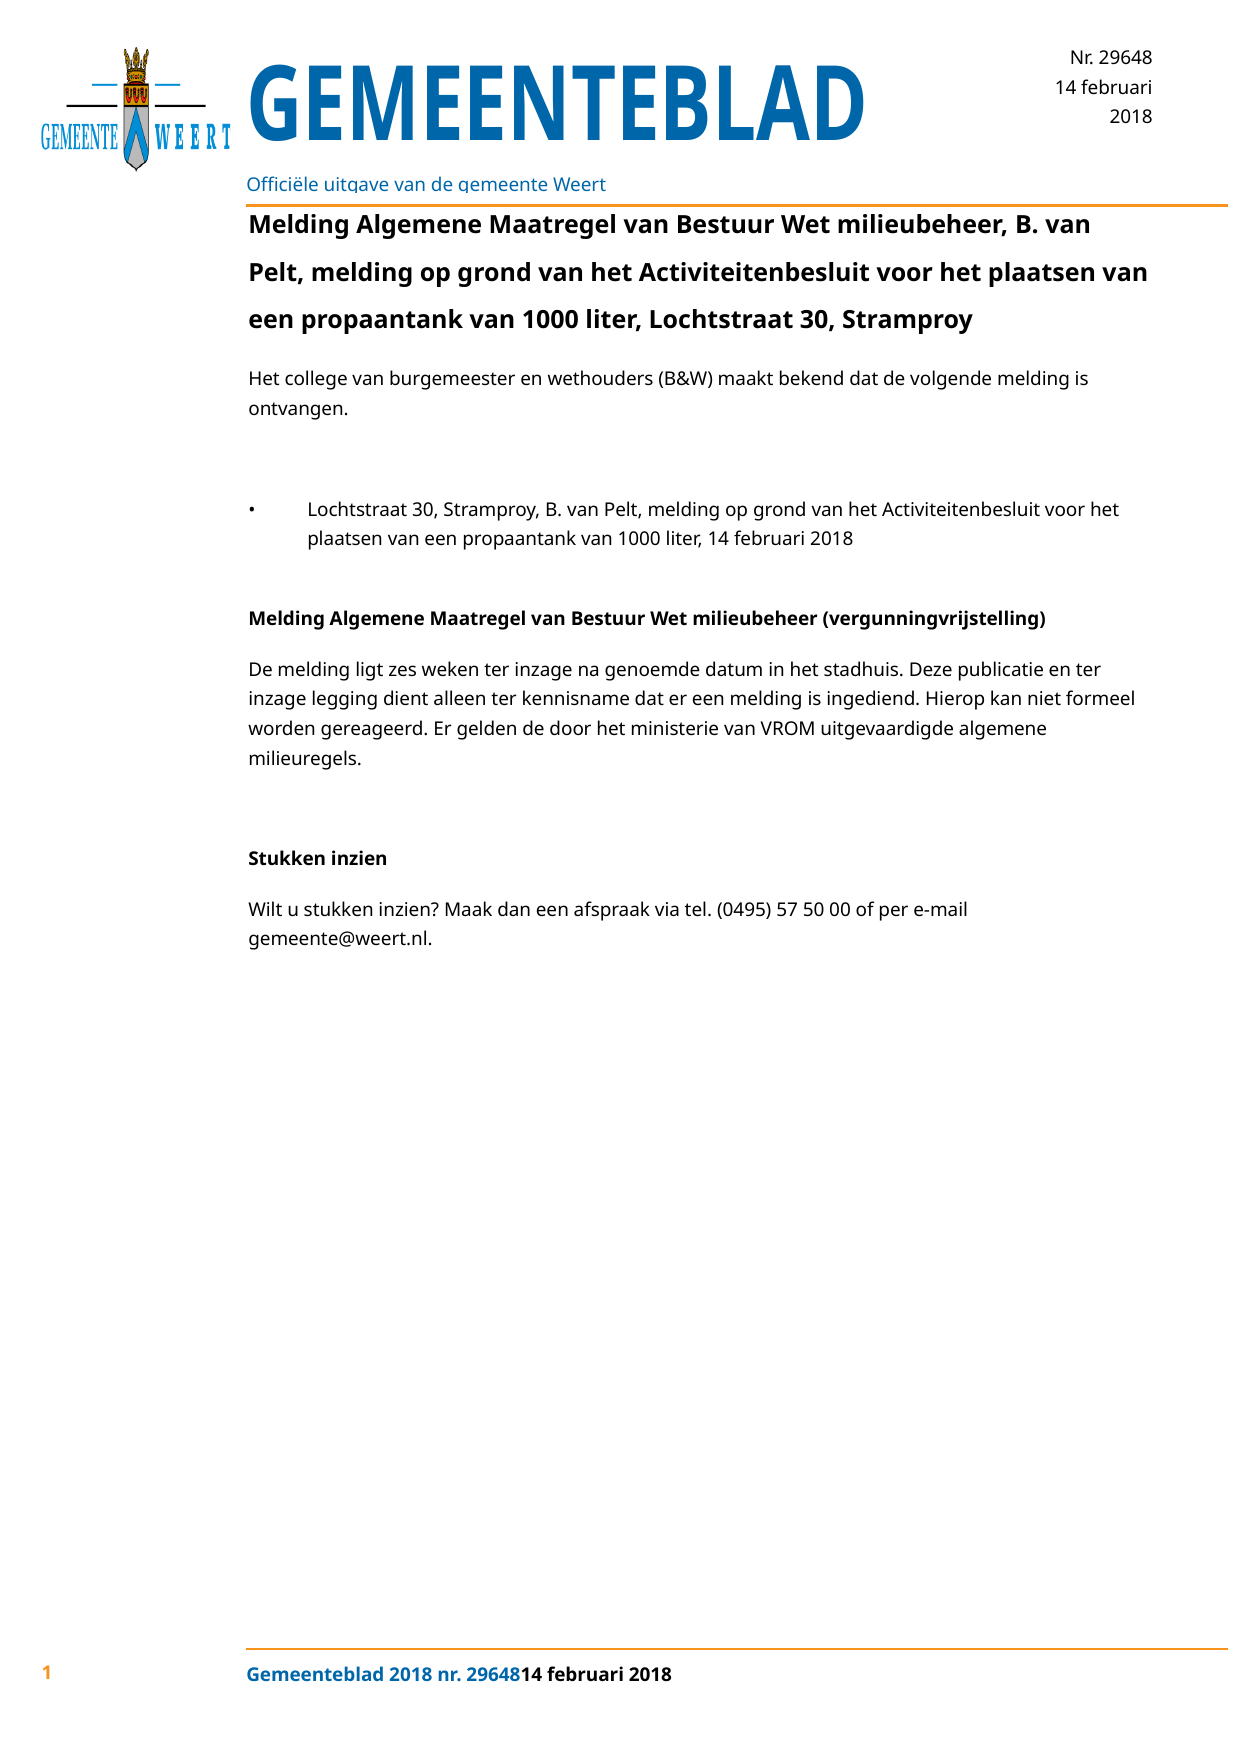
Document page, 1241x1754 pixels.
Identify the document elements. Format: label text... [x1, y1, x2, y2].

text Wilt u stukken inzien? Maak dan een afspraak via tel. (0495) 57 50 00 of per e-mail gemeente@weert.nl. [248, 896, 1152, 951]
text De melding ligt zes weken ter inzage na genoemde datum in het stadhuis. Deze publicatie en ter inzage legging dient alleen ter kennisname dat er een melding is ingediend. Hierop kan niet formeel worden gereageerd. Er gelden de door het ministerie van VROM uitgevaardigde algemene milieuregels. [248, 656, 1152, 770]
text Melding Algemene Maatregel van Bestuur Wet milieubeheer, B. van Pelt, melding op grond van het Activiteitenbesluit voor het plaatsen van een propaantank van 1000 liter, Lochtstraat 30, Stramproy [248, 207, 1152, 336]
list Lochtstraat 30, Stramproy, B. van Pelt, melding op grond van het Activiteitenbesluit voor het plaatsen van een propaantank van 1000 liter, 14 februari 2018 [248, 496, 1152, 551]
text Stukken inzien [248, 846, 1152, 871]
picture [41, 47, 231, 172]
text Melding Algemene Maatregel van Bestuur Wet milieubeheer (vergunningvrijstelling) [248, 606, 1152, 631]
text Het college van burgemeester en wethouders (B&W) maakt bekend dat de volgende melding is ontvangen. [248, 366, 1152, 421]
